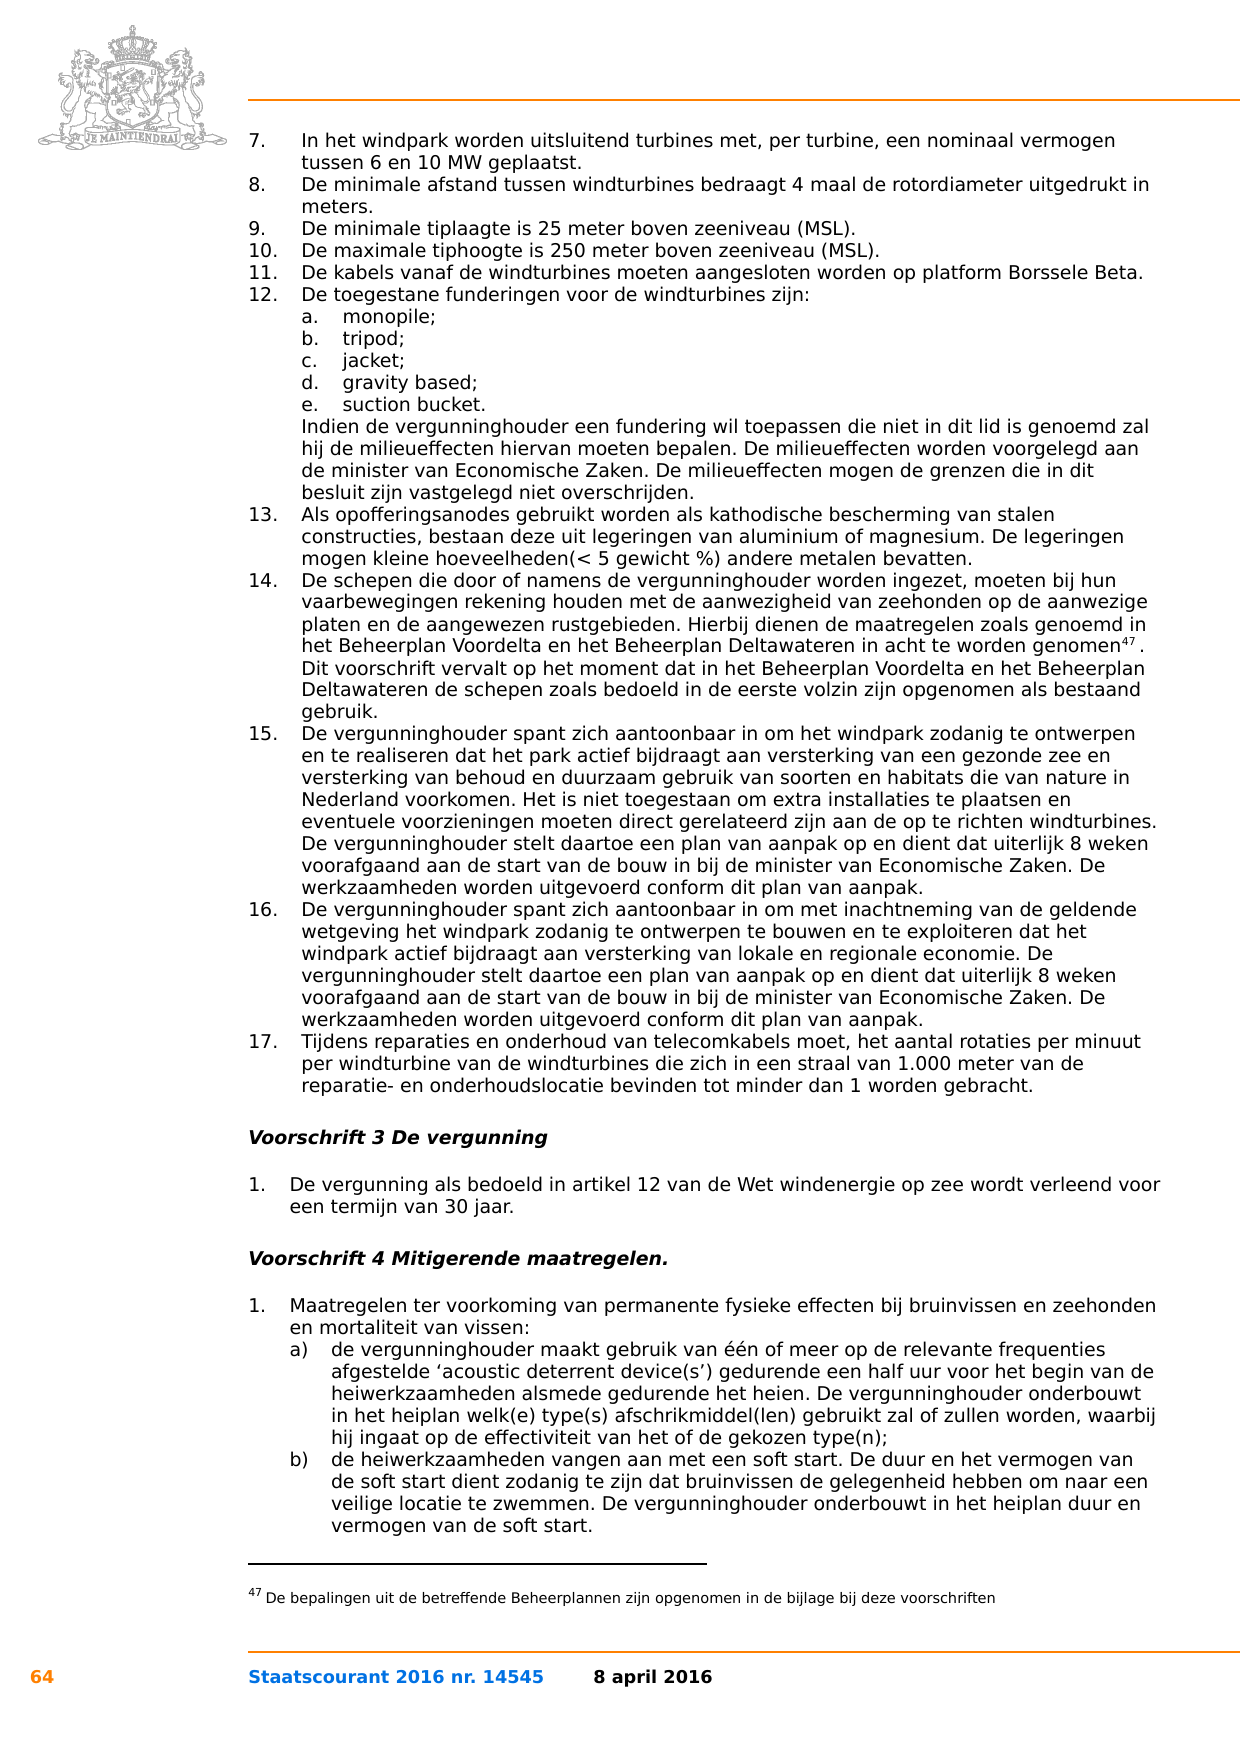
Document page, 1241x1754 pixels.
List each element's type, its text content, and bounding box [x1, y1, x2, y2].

text 15. De vergunninghouder spant zich aantoonbaar in om het windpark zodanig te ontwerpen en te realiseren dat het park actief bijdraagt aan versterking van een gezonde zee en versterking van behoud en duurzaam gebruik van soorten en habitats die van nature in Nederland voorkomen. Het is niet toegestaan om extra installaties te plaatsen en eventuele voorzieningen moeten direct gerelateerd zijn aan de op te richten windturbines. De vergunninghouder stelt daartoe een plan van aanpak op en dient dat uiterlijk 8 weken voorafgaand aan de start van de bouw in bij de minister van Economische Zaken. De werkzaamheden worden uitgevoerd conform dit plan van aanpak. [248, 723, 1163, 899]
text Indien de vergunninghouder een fundering wil toepassen die niet in dit lid is genoemd zal hij de milieueffecten hiervan moeten bepalen. De milieueffecten worden voorgelegd aan de minister van Economische Zaken. De milieueffecten mogen de grenzen die in dit besluit zijn vastgelegd niet overschrijden. [301, 416, 1163, 503]
text e. suction bucket. [301, 394, 1163, 416]
text 12. De toegestane funderingen voor de windturbines zijn: [248, 284, 1163, 306]
text d. gravity based; [301, 372, 1163, 394]
text a. monopile; [301, 306, 1163, 328]
text 8. De minimale afstand tussen windturbines bedraagt 4 maal de rotordiameter uitgedrukt in meters. [248, 174, 1163, 218]
text De bepalingen uit de betreffende Beheerplannen zijn opgenomen in de bijlage bij deze voorschriften [248, 1586, 1163, 1608]
text 7. In het windpark worden uitsluitend turbines met, per turbine, een nominaal vermogen tussen 6 en 10 MW geplaatst. [248, 130, 1163, 174]
text b) de heiwerkzaamheden vangen aan met een soft start. De duur en het vermogen van de soft start dient zodanig te zijn dat bruinvissen de gelegenheid hebben om naar een veilige locatie te zwemmen. De vergunninghouder onderbouwt in het heiplan duur en vermogen van de soft start. [289, 1449, 1163, 1537]
text 1. De vergunning als bedoeld in artikel 12 van de Wet windenergie op zee wordt verleend voor een termijn van 30 jaar. [248, 1174, 1163, 1218]
text b. tripod; [301, 328, 1163, 350]
text 13. Als opofferingsanodes gebruikt worden als kathodische bescherming van stalen constructies, bestaan deze uit legeringen van aluminium of magnesium. De legeringen mogen kleine hoeveelheden(< 5 gewicht %) andere metalen bevatten. [248, 503, 1163, 569]
picture [38, 25, 227, 150]
text 16. De vergunninghouder spant zich aantoonbaar in om met inachtneming van de geldende wetgeving het windpark zodanig te ontwerpen te bouwen en te exploiteren dat het windpark actief bijdraagt aan versterking van lokale en regionale economie. De vergunninghouder stelt daartoe een plan van aanpak op en dient dat uiterlijk 8 weken voorafgaand aan de start van de bouw in bij de minister van Economische Zaken. De werkzaamheden worden uitgevoerd conform dit plan van aanpak. [248, 899, 1163, 1031]
text a) de vergunninghouder maakt gebruik van één of meer op de relevante frequenties afgestelde ‘acoustic deterrent device(s’) gedurende een half uur voor het begin van de heiwerkzaamheden alsmede gedurende het heien. De vergunninghouder onderbouwt in het heiplan welk(e) type(s) afschrikmiddel(len) gebruikt zal of zullen worden, waarbij hij ingaat op de effectiviteit van het of de gekozen type(n); [289, 1339, 1163, 1449]
subtitle Voorschrift 3 De vergunning [248, 1127, 1163, 1149]
subtitle Voorschrift 4 Mitigerende maatregelen. [248, 1248, 1163, 1270]
text 9. De minimale tiplaagte is 25 meter boven zeeniveau (MSL). [248, 218, 1163, 240]
text 11. De kabels vanaf de windturbines moeten aangesloten worden op platform Borssele Beta. [248, 262, 1163, 284]
text 14. De schepen die door of namens de vergunninghouder worden ingezet, moeten bij hun vaarbewegingen rekening houden met de aanwezigheid van zeehonden op de aanwezige platen en de aangewezen rustgebieden. Hierbij dienen de maatregelen zoals genoemd in het Beheerplan Voordelta en het Beheerplan Deltawateren in acht te worden genomen. Dit voorschrift vervalt op het moment dat in het Beheerplan Voordelta en het Beheerplan Deltawateren de schepen zoals bedoeld in de eerste volzin zijn opgenomen als bestaand gebruik. [248, 569, 1163, 723]
text 10. De maximale tiphoogte is 250 meter boven zeeniveau (MSL). [248, 240, 1163, 262]
text c. jacket; [301, 350, 1163, 372]
text 17. Tijdens reparaties en onderhoud van telecomkabels moet, het aantal rotaties per minuut per windturbine van de windturbines die zich in een straal van 1.000 meter van de reparatie- en onderhoudslocatie bevinden tot minder dan 1 worden gebracht. [248, 1031, 1163, 1097]
text 1. Maatregelen ter voorkoming van permanente fysieke effecten bij bruinvissen en zeehonden en mortaliteit van vissen: [248, 1295, 1163, 1339]
